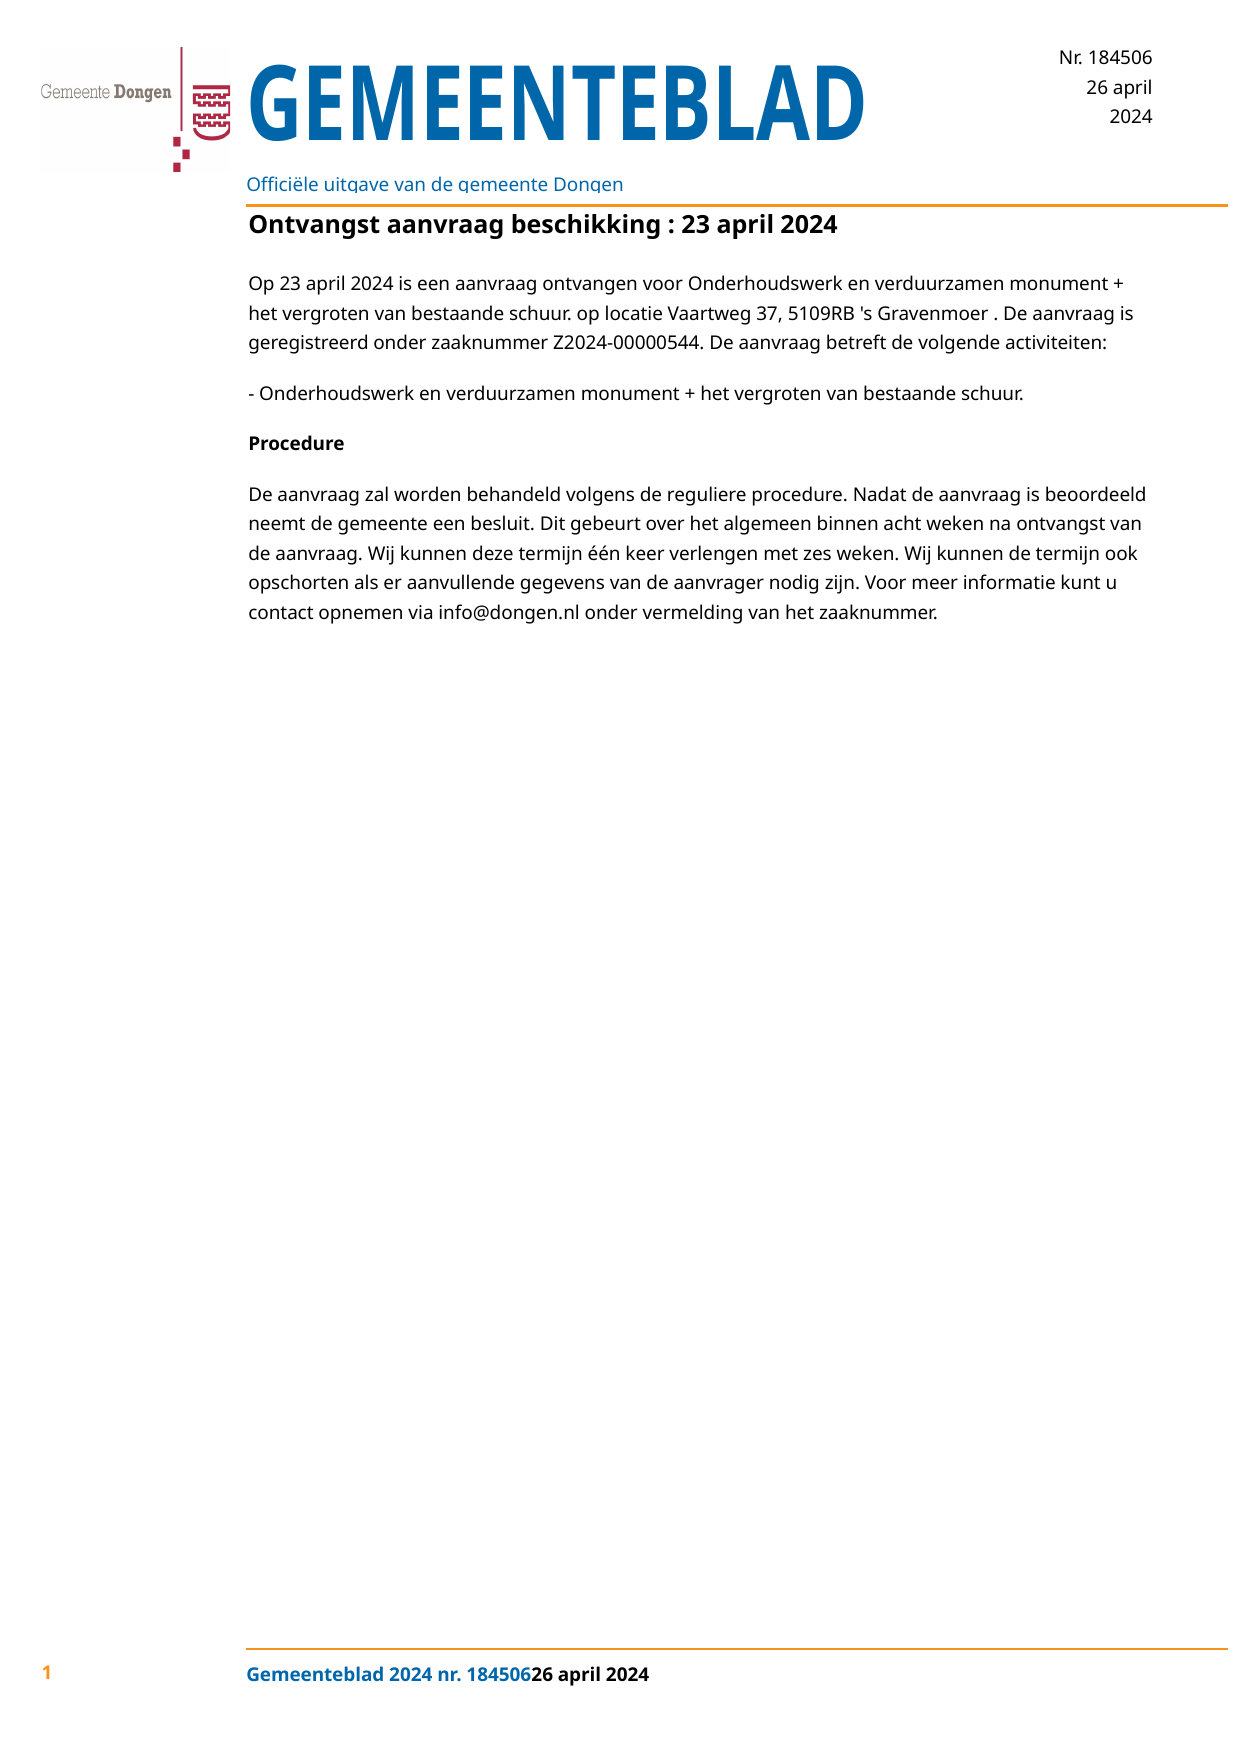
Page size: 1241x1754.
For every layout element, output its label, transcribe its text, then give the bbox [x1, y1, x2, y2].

text Op 23 april 2024 is een aanvraag ontvangen voor Onderhoudswerk en verduurzamen monument + het vergroten van bestaande schuur. op locatie Vaartweg 37, 5109RB 's Gravenmoer . De aanvraag is geregistreerd onder zaaknummer Z2024-00000544. De aanvraag betreft de volgende activiteiten: [248, 270, 1152, 355]
text - Onderhoudswerk en verduurzamen monument + het vergroten van bestaande schuur. [248, 380, 1152, 406]
picture [41, 47, 231, 172]
text Procedure [248, 430, 1152, 456]
text De aanvraag zal worden behandeld volgens de reguliere procedure. Nadat de aanvraag is beoordeeld neemt de gemeente een besluit. Dit gebeurt over het algemeen binnen acht weken na ontvangst van de aanvraag. Wij kunnen deze termijn één keer verlengen met zes weken. Wij kunnen de termijn ook opschorten als er aanvullende gegevens van de aanvrager nodig zijn. Voor meer informatie kunt u contact opnemen via info@dongen.nl onder vermelding van het zaaknummer. [248, 481, 1152, 625]
text Ontvangst aanvraag beschikking : 23 april 2024 [248, 207, 1152, 241]
